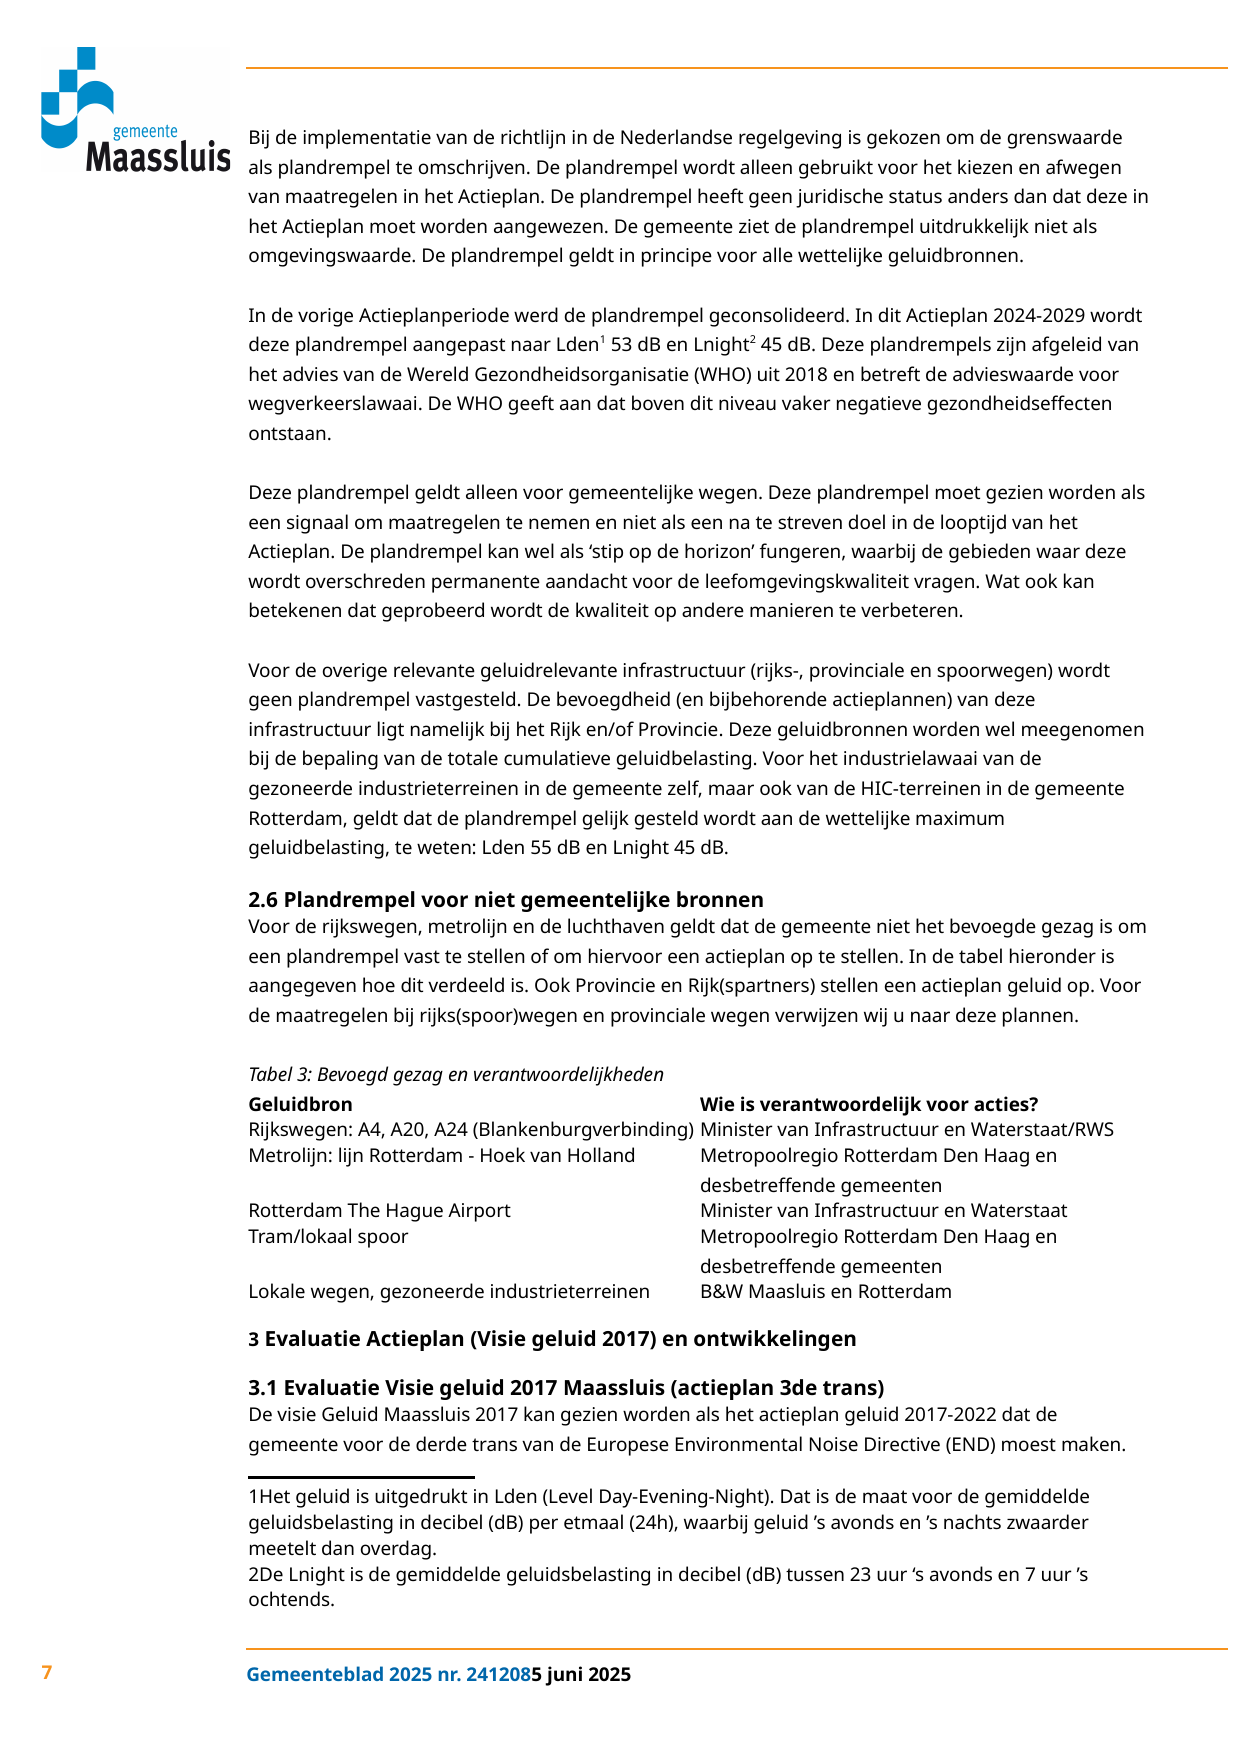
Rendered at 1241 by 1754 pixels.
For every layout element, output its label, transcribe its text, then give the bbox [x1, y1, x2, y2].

table_cell Minister van Infrastructuur en Waterstaat/RWS [700, 1117, 1152, 1142]
text 3.1 Evaluatie Visie geluid 2017 Maassluis (actieplan 3de trans) [248, 1373, 1152, 1401]
text De visie Geluid Maassluis 2017 kan gezien worden als het actieplan geluid 2017-2022 dat de gemeente voor de derde trans van de Europese Environmental Noise Directive (END) moest maken. [248, 1401, 1152, 1457]
table_header Wie is verantwoordelijk voor acties? [700, 1091, 1152, 1117]
table_cell Rotterdam The Hague Airport [248, 1198, 700, 1223]
table_cell Metropoolregio Rotterdam Den Haag en desbetreffende gemeenten [700, 1142, 1152, 1198]
table_header Geluidbron [248, 1091, 700, 1117]
table_cell Minister van Infrastructuur en Waterstaat [700, 1198, 1152, 1223]
text 2.6 Plandrempel voor niet gemeentelijke bronnen [248, 885, 1152, 913]
picture [41, 47, 77, 92]
text Voor de rijkswegen, metrolijn en de luchthaven geldt dat de gemeente niet het bevoegde gezag is om een plandrempel vast te stellen of om hiervoor een actieplan op te stellen. In de tabel hieronder is aangegeven hoe dit verdeeld is. Ook Provincie en Rijk(spartners) stellen een actieplan geluid op. Voor de maatregelen bij rijks(spoor)wegen en provinciale wegen verwijzen wij u naar deze plannen. [248, 913, 1152, 1028]
table_cell B&W Maasluis en Rotterdam [700, 1279, 1152, 1304]
text Tabel 3: Bevoegd gezag en verantwoordelijkheden [248, 1061, 1152, 1087]
table_cell Metropoolregio Rotterdam Den Haag en desbetreffende gemeenten [700, 1223, 1152, 1279]
table_cell Tram/lokaal spoor [248, 1223, 700, 1279]
table_cell Rijkswegen: A4, A20, A24 (Blankenburgverbinding) [248, 1117, 700, 1142]
text Deze plandrempel geldt alleen voor gemeentelijke wegen. Deze plandrempel moet gezien worden als een signaal om maatregelen te nemen en niet als een na te streven doel in de looptijd van het Actieplan. De plandrempel kan wel als ‘stip op de horizon’ fungeren, waarbij de gebieden waar deze wordt overschreden permanente aandacht voor de leefomgevingskwaliteit vragen. Wat ook kan betekenen dat geprobeerd wordt de kwaliteit op andere manieren te verbeteren. [248, 479, 1152, 623]
table_cell Lokale wegen, gezoneerde industrieterreinen [248, 1279, 700, 1304]
table_cell Metrolijn: lijn Rotterdam - Hoek van Holland [248, 1142, 700, 1198]
text In de vorige Actieplanperiode werd de plandrempel geconsolideerd. In dit Actieplan 2024-2029 wordt deze plandrempel aangepast naar Lden 53 dB en Lnight 45 dB. Deze plandrempels zijn afgeleid van het advies van de Wereld Gezondheidsorganisatie (WHO) uit 2018 en betreft de advieswaarde voor wegverkeerslawaai. De WHO geeft aan dat boven dit niveau vaker negatieve gezondheidseffecten ontstaan. [248, 302, 1152, 446]
text Voor de overige relevante geluidrelevante infrastructuur (rijks-, provinciale en spoorwegen) wordt geen plandrempel vastgesteld. De bevoegdheid (en bijbehorende actieplannen) van deze infrastructuur ligt namelijk bij het Rijk en/of Provincie. Deze geluidbronnen worden wel meegenomen bij de bepaling van de totale cumulatieve geluidbelasting. Voor het industrielawaai van de gezoneerde industrieterreinen in de gemeente zelf, maar ook van de HIC-terreinen in de gemeente Rotterdam, geldt dat de plandrempel gelijk gesteld wordt aan de wettelijke maximum geluidbelasting, te weten: Lden 55 dB en Lnight 45 dB. [248, 657, 1152, 860]
text Het geluid is uitgedrukt in Lden (Level Day-Evening-Night). Dat is de maat voor de gemiddelde geluidsbelasting in decibel (dB) per etmaal (24h), waarbij geluid ’s avonds en ’s nachts zwaarder meetelt dan overdag. [248, 1483, 1152, 1561]
text 3 Evaluatie Actieplan (Visie geluid 2017) en ontwikkelingen [248, 1324, 1152, 1352]
text De Lnight is de gemiddelde geluidsbelasting in decibel (dB) tussen 23 uur ‘s avonds en 7 uur ’s ochtends. [248, 1561, 1152, 1612]
picture [41, 47, 231, 172]
text Bij de implementatie van de richtlijn in de Nederlandse regelgeving is gekozen om de grenswaarde als plandrempel te omschrijven. De plandrempel wordt alleen gebruikt voor het kiezen en afwegen van maatregelen in het Actieplan. De plandrempel heeft geen juridische status anders dan dat deze in het Actieplan moet worden aangewezen. De gemeente ziet de plandrempel uitdrukkelijk niet als omgevingswaarde. De plandrempel geldt in principe voor alle wettelijke geluidbronnen. [248, 124, 1152, 268]
